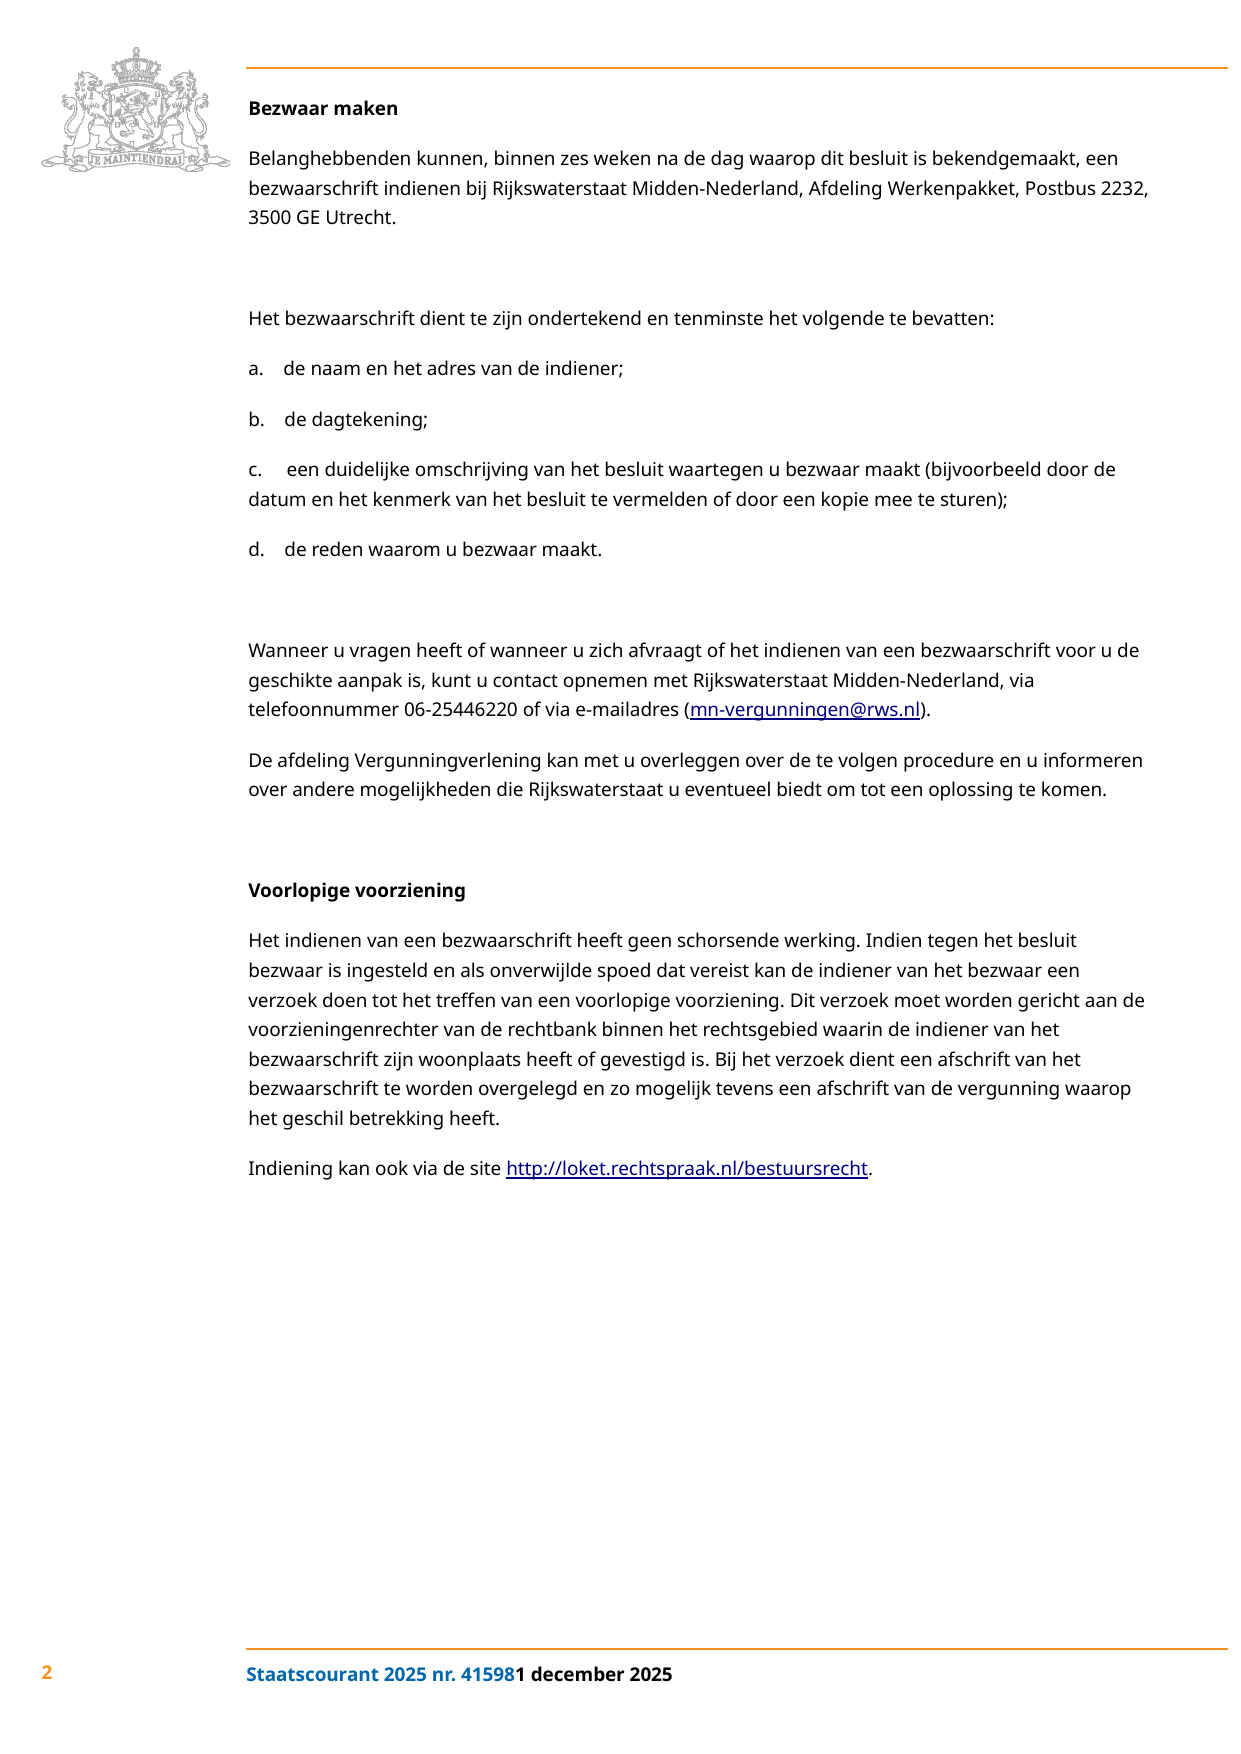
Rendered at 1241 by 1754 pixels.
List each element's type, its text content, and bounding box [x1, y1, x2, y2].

text d. de reden waarom u bezwaar maakt. [248, 536, 1152, 562]
text Wanneer u vragen heeft of wanneer u zich afvraagt of het indienen van een bezwaarschrift voor u de geschikte aanpak is, kunt u contact opnemen met Rijkswaterstaat Midden-Nederland, via telefoonnummer 06-25446220 of via e-mailadres (mn-vergunningen@rws.nl). [248, 637, 1152, 722]
text a. de naam en het adres van de indiener; [248, 356, 1152, 381]
text c. een duidelijke omschrijving van het besluit waartegen u bezwaar maakt (bijvoorbeeld door de datum en het kenmerk van het besluit te vermelden of door een kopie mee te sturen); [248, 456, 1152, 512]
text b. de dagtekening; [248, 406, 1152, 432]
text Het indienen van een bezwaarschrift heeft geen schorsende werking. Indien tegen het besluit bezwaar is ingesteld en als onverwijlde spoed dat vereist kan de indiener van het bezwaar een verzoek doen tot het treffen van een voorlopige voorziening. Dit verzoek moet worden gericht aan de voorzieningenrechter van de rechtbank binnen het rechtsgebied waarin de indiener van het bezwaarschrift zijn woonplaats heeft of gevestigd is. Bij het verzoek dient een afschrift van het bezwaarschrift te worden overgelegd en zo mogelijk tevens een afschrift van de vergunning waarop het geschil betrekking heeft. [248, 928, 1152, 1131]
text Het bezwaarschrift dient te zijn ondertekend en tenminste het volgende te bevatten: [248, 305, 1152, 331]
text De afdeling Vergunningverlening kan met u overleggen over de te volgen procedure en u informeren over andere mogelijkheden die Rijkswaterstaat u eventueel biedt om tot een oplossing te komen. [248, 747, 1152, 802]
text Bezwaar maken [248, 95, 1152, 121]
text Voorlopige voorziening [248, 877, 1152, 903]
picture [41, 47, 231, 172]
text Indiening kan ook via de site http://loket.rechtspraak.nl/bestuursrecht. [248, 1156, 1152, 1181]
text Belanghebbenden kunnen, binnen zes weken na de dag waarop dit besluit is bekendgemaakt, een bezwaarschrift indienen bij Rijkswaterstaat Midden-Nederland, Afdeling Werkenpakket, Postbus 2232, 3500 GE Utrecht. [248, 145, 1152, 230]
